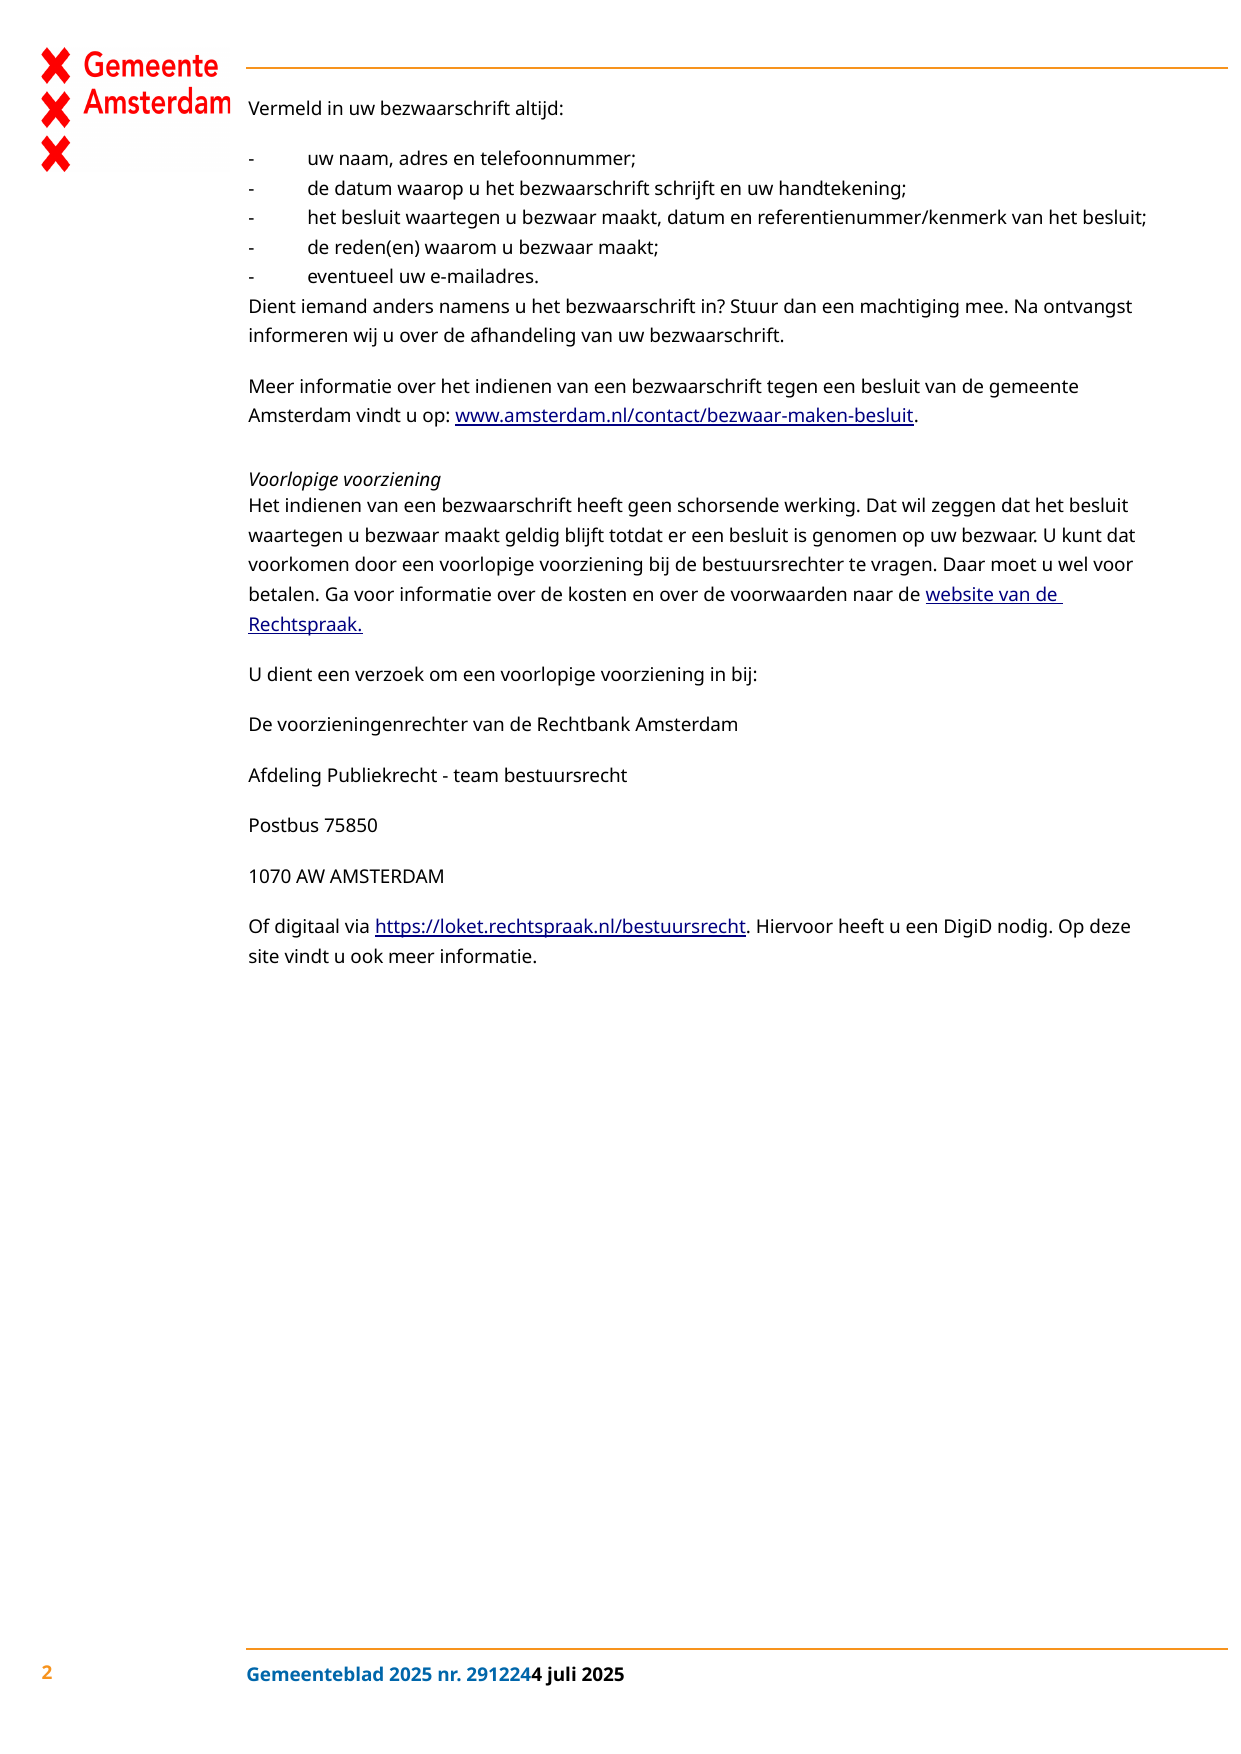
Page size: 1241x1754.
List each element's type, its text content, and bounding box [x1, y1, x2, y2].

list het besluit waartegen u bezwaar maakt, datum en referentienummer/kenmerk van het besluit; [248, 204, 1152, 230]
picture [41, 47, 231, 172]
text Of digitaal via https://loket.rechtspraak.nl/bestuursrecht. Hiervoor heeft u een DigiD nodig. Op deze site vindt u ook meer informatie. [248, 913, 1152, 968]
text Dient iemand anders namens u het bezwaarschrift in? Stuur dan een machtiging mee. Na ontvangst informeren wij u over de afhandeling van uw bezwaarschrift. [248, 293, 1152, 348]
text 1070 AW AMSTERDAM [248, 863, 1152, 888]
text U dient een verzoek om een voorlopige voorziening in bij: [248, 661, 1152, 687]
text Meer informatie over het indienen van een bezwaarschrift tegen een besluit van de gemeente Amsterdam vindt u op: www.amsterdam.nl/contact/bezwaar-maken-besluit. [248, 373, 1152, 428]
text Afdeling Publiekrecht - team bestuursrecht [248, 762, 1152, 788]
list de datum waarop u het bezwaarschrift schrijft en uw handtekening; [248, 175, 1152, 201]
text Vermeld in uw bezwaarschrift altijd: [248, 95, 1152, 121]
list eventueel uw e-mailadres. [248, 263, 1152, 289]
text Het indienen van een bezwaarschrift heeft geen schorsende werking. Dat wil zeggen dat het besluit waartegen u bezwaar maakt geldig blijft totdat er een besluit is genomen op uw bezwaar. U kunt dat voorkomen door een voorlopige voorziening bij de bestuursrechter te vragen. Daar moet u wel voor betalen. Ga voor informatie over de kosten en over de voorwaarden naar de website van de Rechtspraak. [248, 492, 1152, 636]
list de reden(en) waarom u bezwaar maakt; [248, 234, 1152, 260]
text Voorlopige voorziening [248, 467, 1152, 492]
text Postbus 75850 [248, 812, 1152, 838]
text De voorzieningenrechter van de Rechtbank Amsterdam [248, 712, 1152, 737]
list uw naam, adres en telefoonnummer; [248, 145, 1152, 171]
